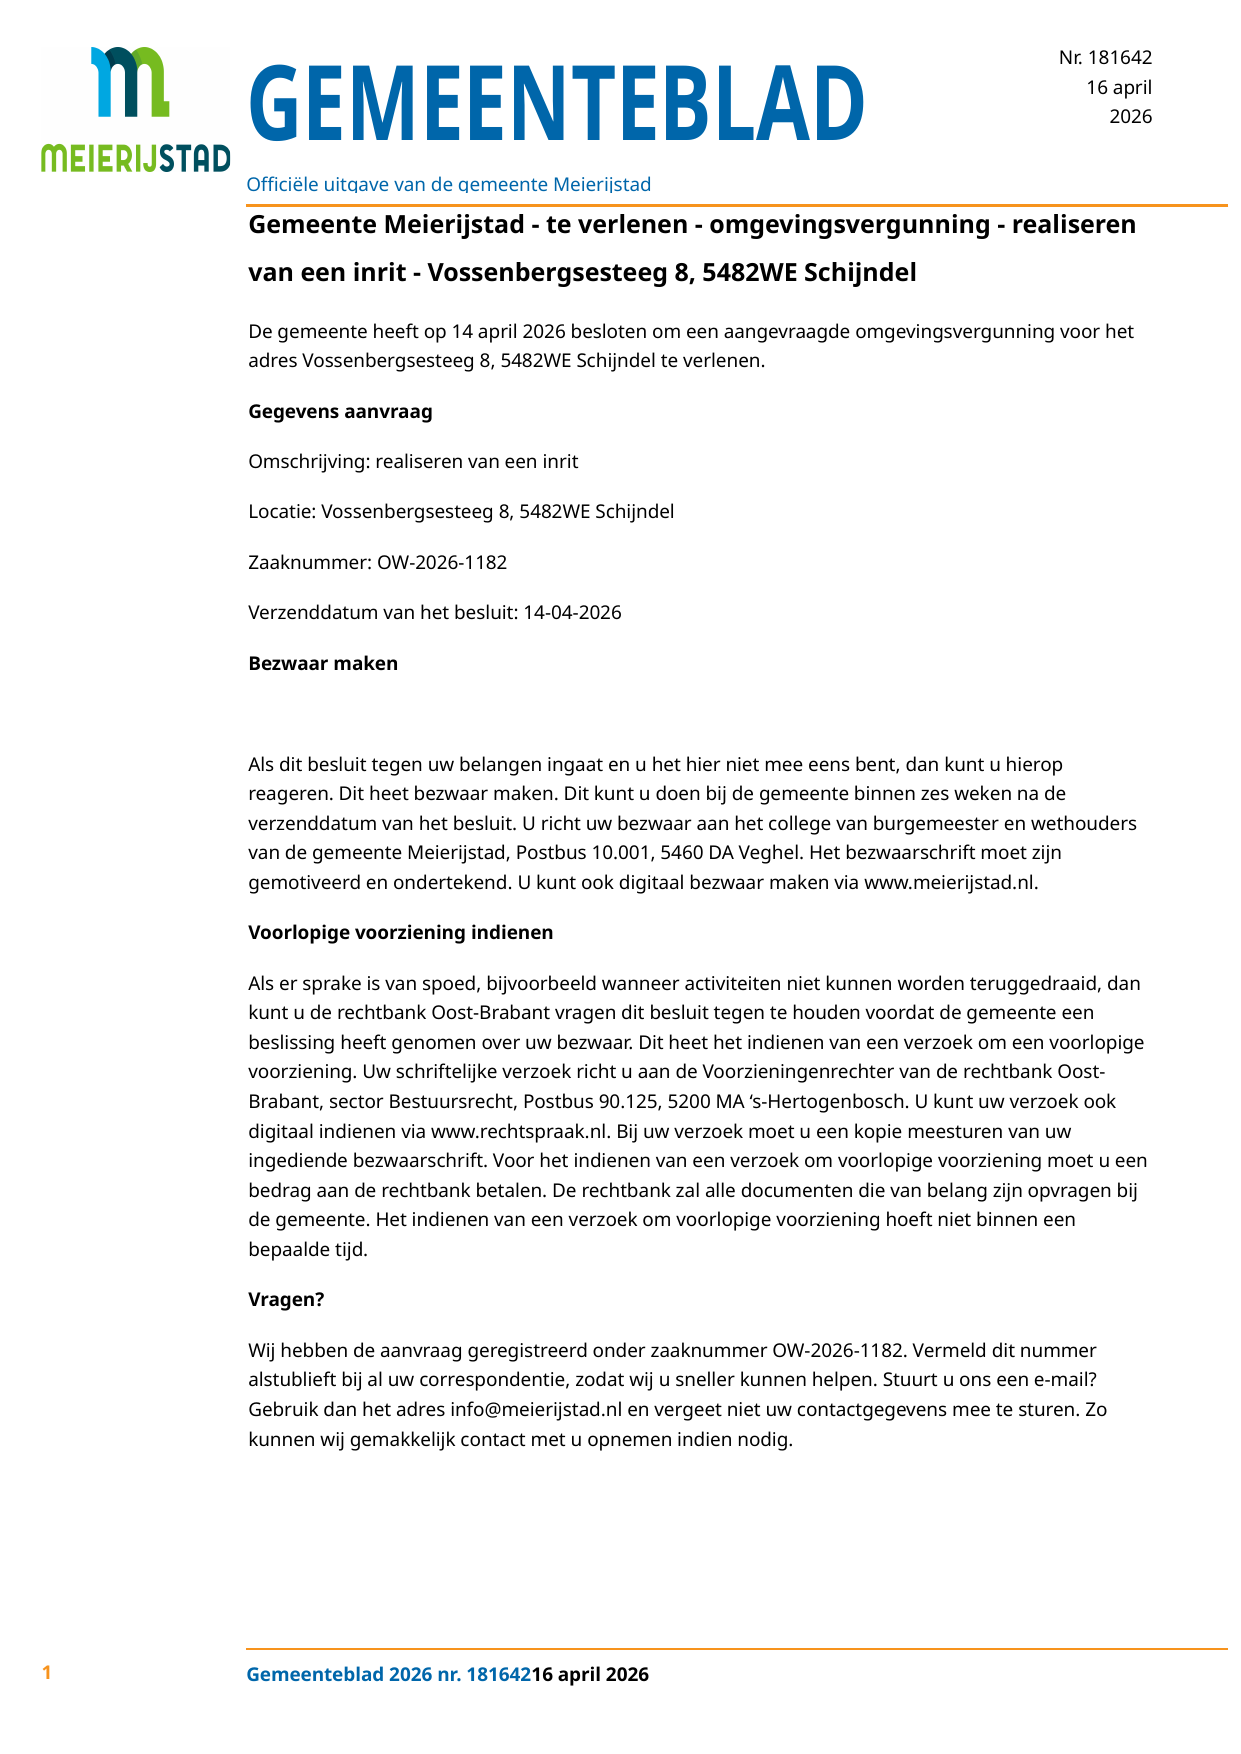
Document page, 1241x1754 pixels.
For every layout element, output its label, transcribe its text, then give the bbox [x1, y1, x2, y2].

text Verzenddatum van het besluit: 14-04-2026 [248, 599, 1152, 625]
text Wij hebben de aanvraag geregistreerd onder zaaknummer OW-2026-1182. Vermeld dit nummer alstublieft bij al uw correspondentie, zodat wij u sneller kunnen helpen. Stuurt u ons een e-mail? Gebruik dan het adres info@meierijstad.nl en vergeet niet uw contactgegevens mee te sturen. Zo kunnen wij gemakkelijk contact met u opnemen indien nodig. [248, 1337, 1152, 1452]
text Zaaknummer: OW-2026-1182 [248, 549, 1152, 575]
text De gemeente heeft op 14 april 2026 besloten om een aangevraagde omgevingsvergunning voor het adres Vossenbergsesteeg 8, 5482WE Schijndel te verlenen. [248, 318, 1152, 373]
text Als dit besluit tegen uw belangen ingaat en u het hier niet mee eens bent, dan kunt u hierop reageren. Dit heet bezwaar maken. Dit kunt u doen bij de gemeente binnen zes weken na de verzenddatum van het besluit. U richt uw bezwaar aan het college van burgemeester en wethouders van de gemeente Meierijstad, Postbus 10.001, 5460 DA Veghel. Het bezwaarschrift moet zijn gemotiveerd en ondertekend. U kunt ook digitaal bezwaar maken via www.meierijstad.nl. [248, 751, 1152, 895]
text Locatie: Vossenbergsesteeg 8, 5482WE Schijndel [248, 499, 1152, 524]
text Vragen? [248, 1287, 1152, 1312]
picture [41, 47, 231, 172]
text Als er sprake is van spoed, bijvoorbeeld wanneer activiteiten niet kunnen worden teruggedraaid, dan kunt u de rechtbank Oost-Brabant vragen dit besluit tegen te houden voordat de gemeente een beslissing heeft genomen over uw bezwaar. Dit heet het indienen van een verzoek om een voorlopige voorziening. Uw schriftelijke verzoek richt u aan de Voorzieningenrechter van de rechtbank Oost-Brabant, sector Bestuursrecht, Postbus 90.125, 5200 MA ‘s-Hertogenbosch. U kunt uw verzoek ook digitaal indienen via www.rechtspraak.nl. Bij uw verzoek moet u een kopie meesturen van uw ingediende bezwaarschrift. Voor het indienen van een verzoek om voorlopige voorziening moet u een bedrag aan de rechtbank betalen. De rechtbank zal alle documenten die van belang zijn opvragen bij de gemeente. Het indienen van een verzoek om voorlopige voorziening hoeft niet binnen een bepaalde tijd. [248, 970, 1152, 1262]
text Gemeente Meierijstad - te verlenen - omgevingsvergunning - realiseren van een inrit - Vossenbergsesteeg 8, 5482WE Schijndel [248, 207, 1152, 288]
text Bezwaar maken [248, 650, 1152, 676]
text Omschrijving: realiseren van een inrit [248, 448, 1152, 474]
text Gegevens aanvraag [248, 398, 1152, 424]
text Voorlopige voorziening indienen [248, 919, 1152, 945]
